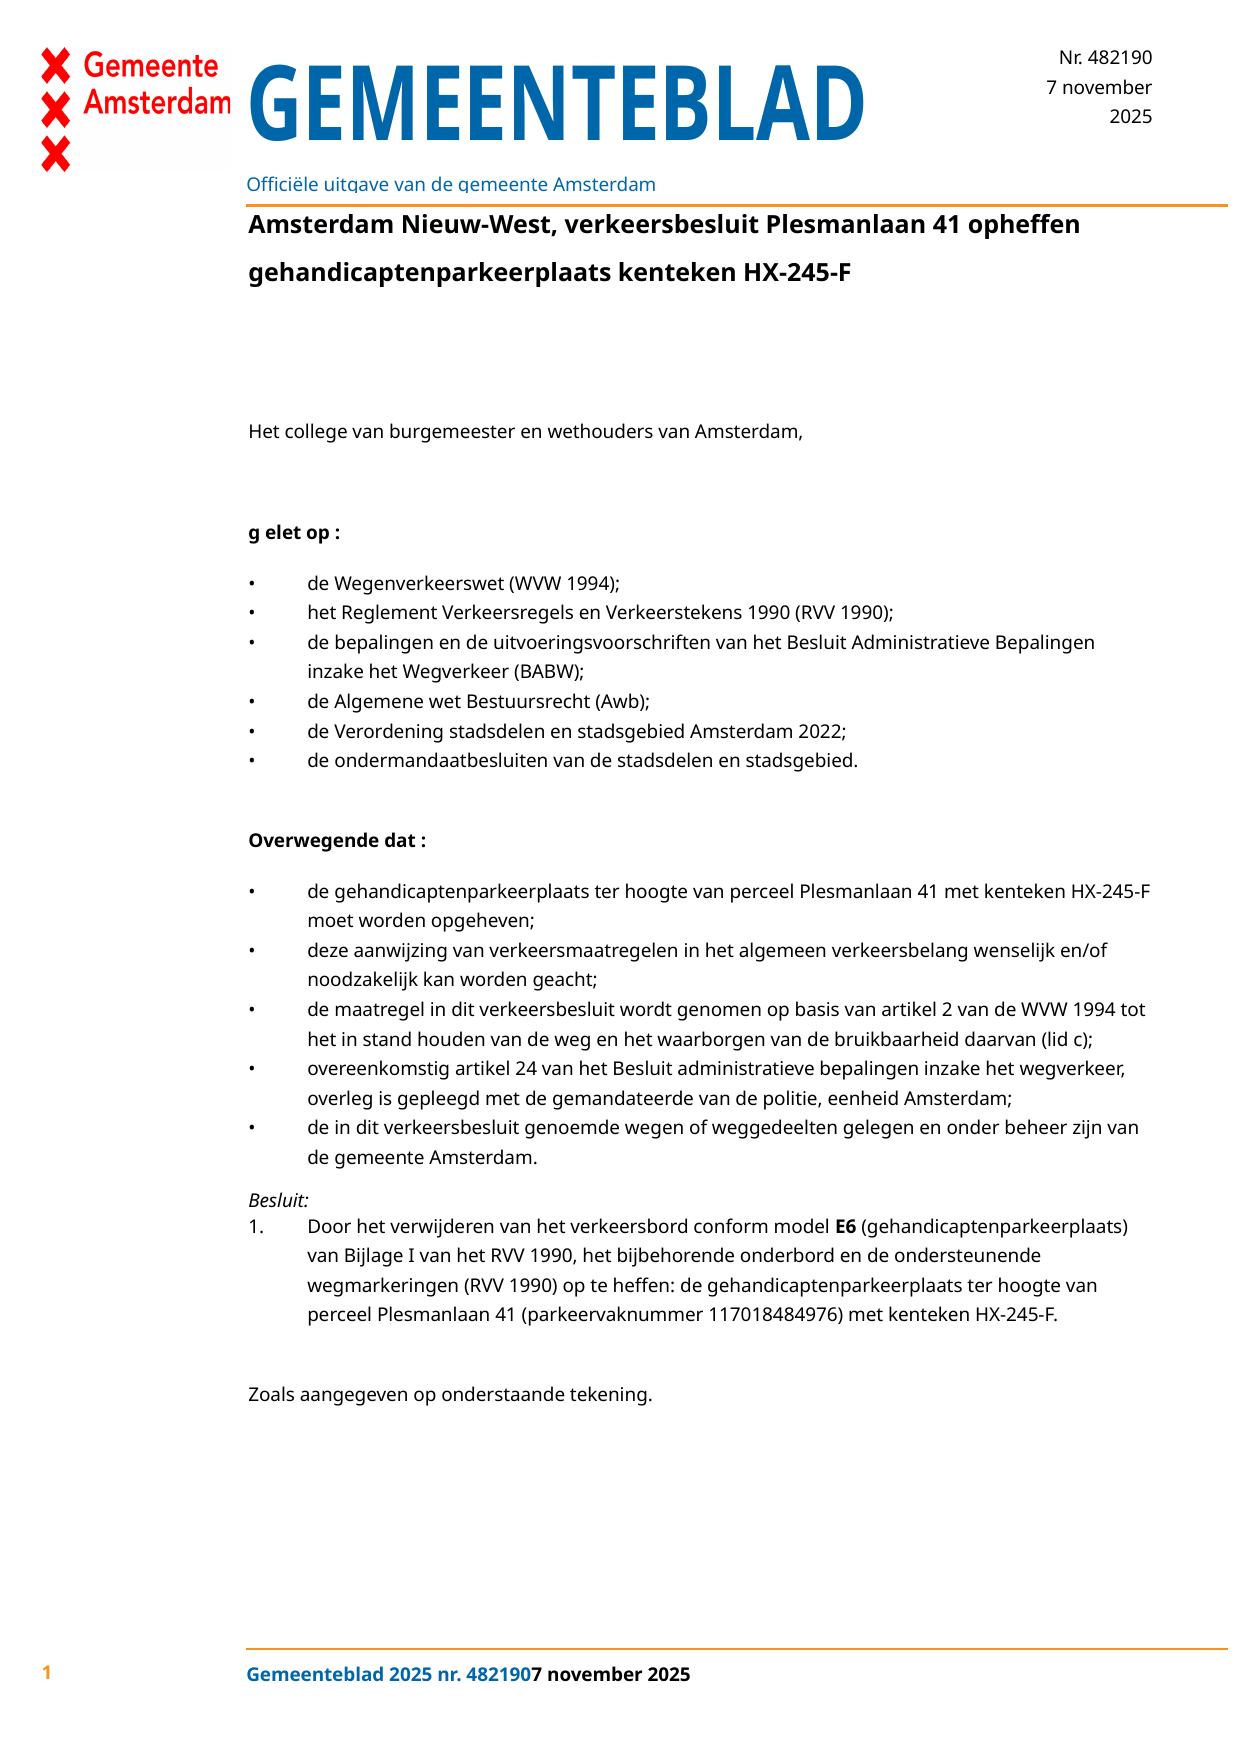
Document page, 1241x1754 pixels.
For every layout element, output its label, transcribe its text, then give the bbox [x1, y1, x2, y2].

text Overwegende dat : [248, 827, 1152, 853]
text Besluit: [248, 1187, 1152, 1213]
list de Wegenverkeerswet (WVW 1994); [248, 570, 1152, 596]
text Zoals aangegeven op onderstaande tekening. [248, 1382, 1152, 1407]
list de maatregel in dit verkeersbesluit wordt genomen op basis van artikel 2 van de WVW 1994 tot het in stand houden van de weg en het waarborgen van de bruikbaarheid daarvan (lid c); [248, 996, 1152, 1051]
text g elet op : [248, 519, 1152, 545]
list het Reglement Verkeersregels en Verkeerstekens 1990 (RVV 1990); [248, 599, 1152, 625]
text Amsterdam Nieuw-West, verkeersbesluit Plesmanlaan 41 opheffen gehandicaptenparkeerplaats kenteken HX-245-F [248, 207, 1152, 288]
list Door het verwijderen van het verkeersbord conform model E6 (gehandicaptenparkeerplaats) van Bijlage I van het RVV 1990, het bijbehorende onderbord en de ondersteunende wegmarkeringen (RVV 1990) op te heffen: de gehandicaptenparkeerplaats ter hoogte van perceel Plesmanlaan 41 (parkeervaknummer 117018484976) met kenteken HX-245-F. [248, 1213, 1152, 1327]
picture [41, 47, 231, 172]
list deze aanwijzing van verkeersmaatregelen in het algemeen verkeersbelang wenselijk en/of noodzakelijk kan worden geacht; [248, 937, 1152, 992]
list de Algemene wet Bestuursrecht (Awb); [248, 688, 1152, 714]
list de ondermandaatbesluiten van de stadsdelen en stadsgebied. [248, 747, 1152, 773]
text Het college van burgemeester en wethouders van Amsterdam, [248, 419, 1152, 444]
list de bepalingen en de uitvoeringsvoorschriften van het Besluit Administratieve Bepalingen inzake het Wegverkeer (BABW); [248, 629, 1152, 684]
list de gehandicaptenparkeerplaats ter hoogte van perceel Plesmanlaan 41 met kenteken HX-245-F moet worden opgeheven; [248, 878, 1152, 933]
list de Verordening stadsdelen en stadsgebied Amsterdam 2022; [248, 718, 1152, 743]
list overeenkomstig artikel 24 van het Besluit administratieve bepalingen inzake het wegverkeer, overleg is gepleegd met de gemandateerde van de politie, eenheid Amsterdam; [248, 1055, 1152, 1111]
list de in dit verkeersbesluit genoemde wegen of weggedeelten gelegen en onder beheer zijn van de gemeente Amsterdam. [248, 1114, 1152, 1170]
